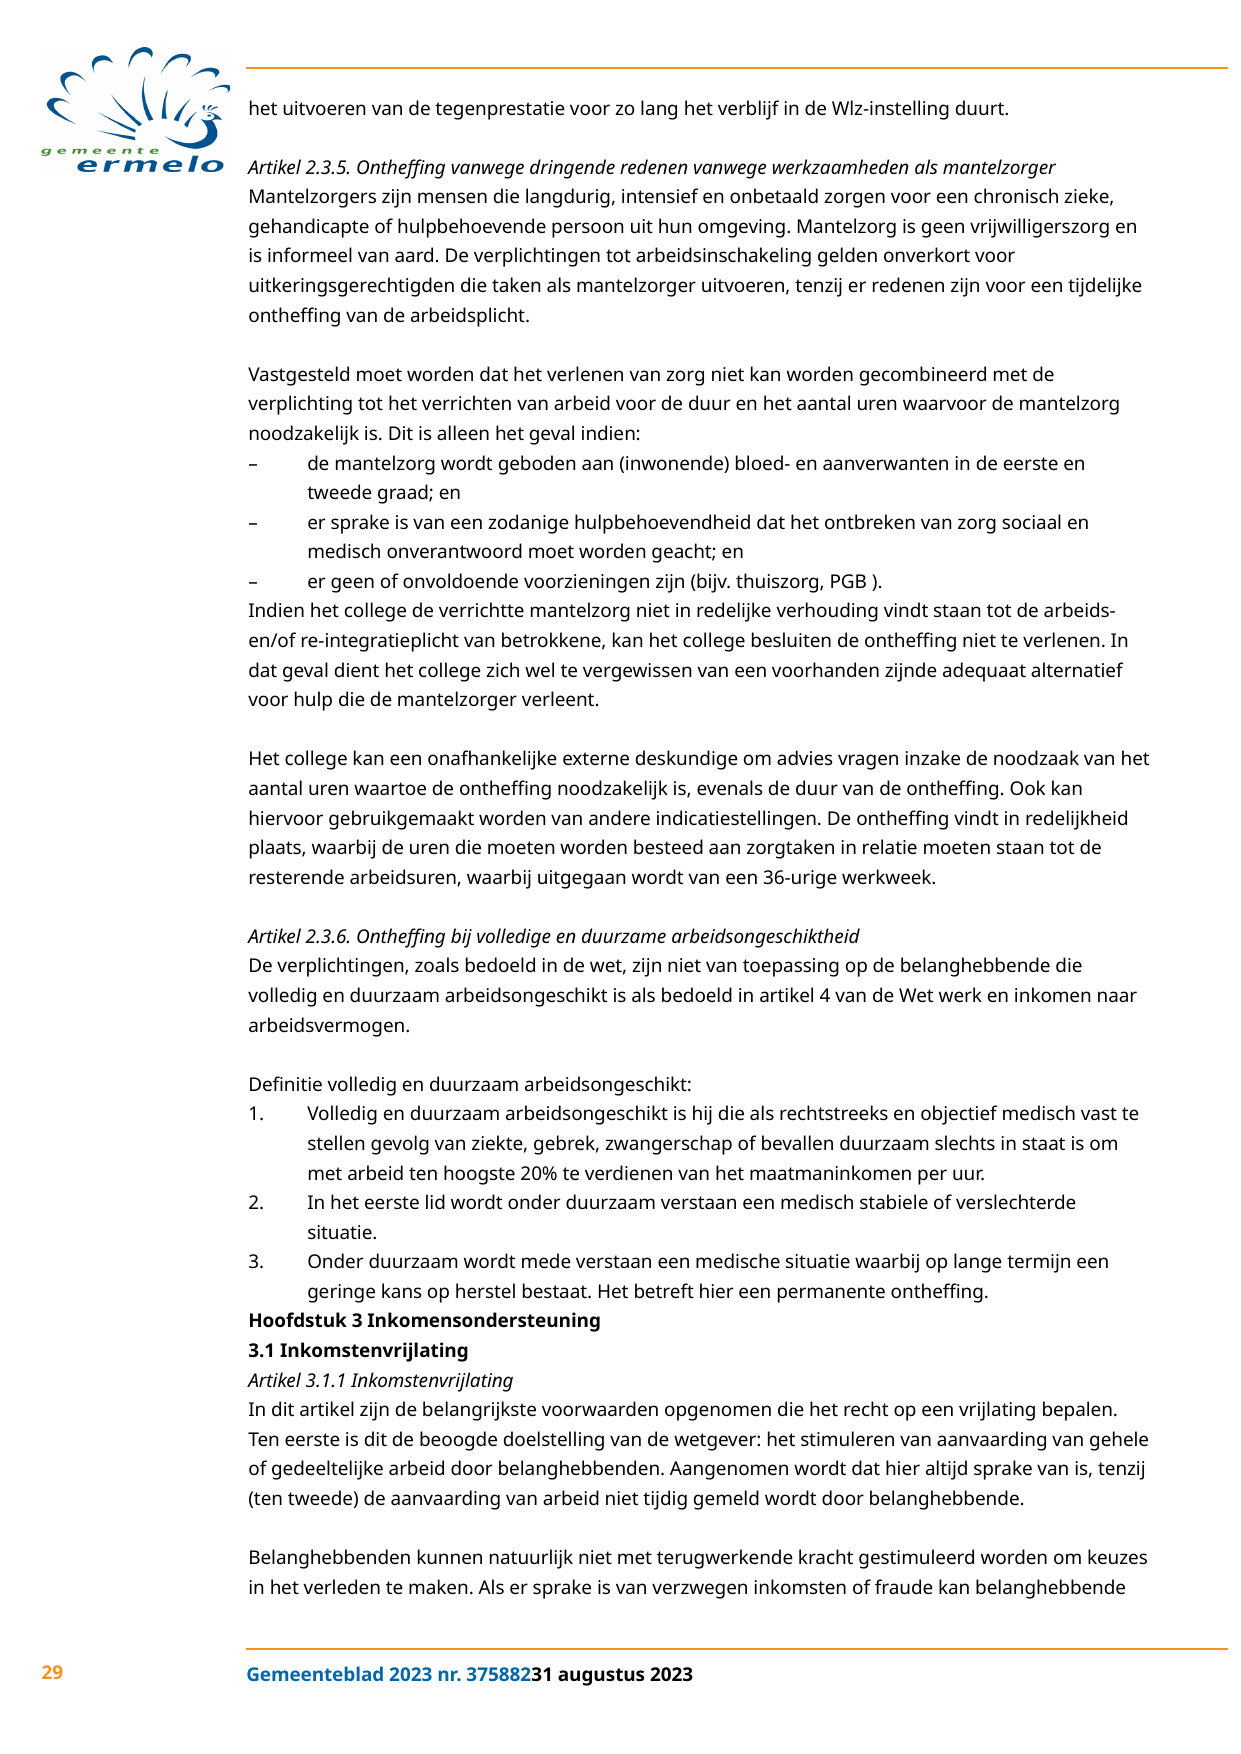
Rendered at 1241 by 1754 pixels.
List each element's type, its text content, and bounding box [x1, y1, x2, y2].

text Het college kan een onafhankelijke externe deskundige om advies vragen inzake de noodzaak van het aantal uren waartoe de ontheffing noodzakelijk is, evenals de duur van de ontheffing. Ook kan hiervoor gebruikgemaakt worden van andere indicatiestellingen. De ontheffing vindt in redelijkheid plaats, waarbij de uren die moeten worden besteed aan zorgtaken in relatie moeten staan tot de resterende arbeidsuren, waarbij uitgegaan wordt van een 36-urige werkweek. [248, 746, 1152, 890]
text 3.1 Inkomstenvrijlating [248, 1337, 1152, 1363]
text Definitie volledig en duurzaam arbeidsongeschikt: [248, 1071, 1152, 1097]
list er sprake is van een zodanige hulpbehoevendheid dat het ontbreken van zorg sociaal en medisch onverantwoord moet worden geacht; en [248, 509, 1152, 564]
text Vastgesteld moet worden dat het verlenen van zorg niet kan worden gecombineerd met de verplichting tot het verrichten van arbeid voor de duur en het aantal uren waarvoor de mantelzorg noodzakelijk is. Dit is alleen het geval indien: [248, 361, 1152, 446]
text Artikel 3.1.1 Inkomstenvrijlating [248, 1367, 1152, 1393]
text Indien het college de verrichtte mantelzorg niet in redelijke verhouding vindt staan tot de arbeids- en/of re-integratieplicht van betrokkene, kan het college besluiten de ontheffing niet te verlenen. In dat geval dient het college zich wel te vergewissen van een voorhanden zijnde adequaat alternatief voor hulp die de mantelzorger verleent. [248, 598, 1152, 712]
text De verplichtingen, zoals bedoeld in de wet, zijn niet van toepassing op de belanghebbende die volledig en duurzaam arbeidsongeschikt is als bedoeld in artikel 4 van de Wet werk en inkomen naar arbeidsvermogen. [248, 953, 1152, 1038]
text het uitvoeren van de tegenprestatie voor zo lang het verblijf in de Wlz-instelling duurt. [248, 95, 1152, 121]
list de mantelzorg wordt geboden aan (inwonende) bloed- en aanverwanten in de eerste en tweede graad; en [248, 450, 1152, 505]
text In dit artikel zijn de belangrijkste voorwaarden opgenomen die het recht op een vrijlating bepalen. Ten eerste is dit de beoogde doelstelling van de wetgever: het stimuleren van aanvaarding van gehele of gedeeltelijke arbeid door belanghebbenden. Aangenomen wordt dat hier altijd sprake van is, tenzij (ten tweede) de aanvaarding van arbeid niet tijdig gemeld wordt door belanghebbende. [248, 1396, 1152, 1511]
text Hoofdstuk 3 Inkomensondersteuning [248, 1308, 1152, 1333]
text Belanghebbenden kunnen natuurlijk niet met terugwerkende kracht gestimuleerd worden om keuzes in het verleden te maken. Als er sprake is van verzwegen inkomsten of fraude kan belanghebbende [248, 1544, 1152, 1600]
text Mantelzorgers zijn mensen die langdurig, intensief en onbetaald zorgen voor een chronisch zieke, gehandicapte of hulpbehoevende persoon uit hun omgeving. Mantelzorg is geen vrijwilligerszorg en is informeel van aard. De verplichtingen tot arbeidsinschakeling gelden onverkort voor uitkeringsgerechtigden die taken als mantelzorger uitvoeren, tenzij er redenen zijn voor een tijdelijke ontheffing van de arbeidsplicht. [248, 183, 1152, 328]
list Volledig en duurzaam arbeidsongeschikt is hij die als rechtstreeks en objectief medisch vast te stellen gevolg van ziekte, gebrek, zwangerschap of bevallen duurzaam slechts in staat is om met arbeid ten hoogste 20% te verdienen van het maatmaninkomen per uur. [248, 1101, 1152, 1186]
list Onder duurzaam wordt mede verstaan een medische situatie waarbij op lange termijn een geringe kans op herstel bestaat. Het betreft hier een permanente ontheffing. [248, 1248, 1152, 1304]
list er geen of onvoldoende voorzieningen zijn (bijv. thuiszorg, PGB ). [248, 568, 1152, 594]
text Artikel 2.3.5. Ontheffing vanwege dringende redenen vanwege werkzaamheden als mantelzorger [248, 154, 1152, 180]
picture [41, 47, 231, 172]
list In het eerste lid wordt onder duurzaam verstaan een medisch stabiele of verslechterde situatie. [248, 1189, 1152, 1245]
text Artikel 2.3.6. Ontheffing bij volledige en duurzame arbeidsongeschiktheid [248, 923, 1152, 949]
